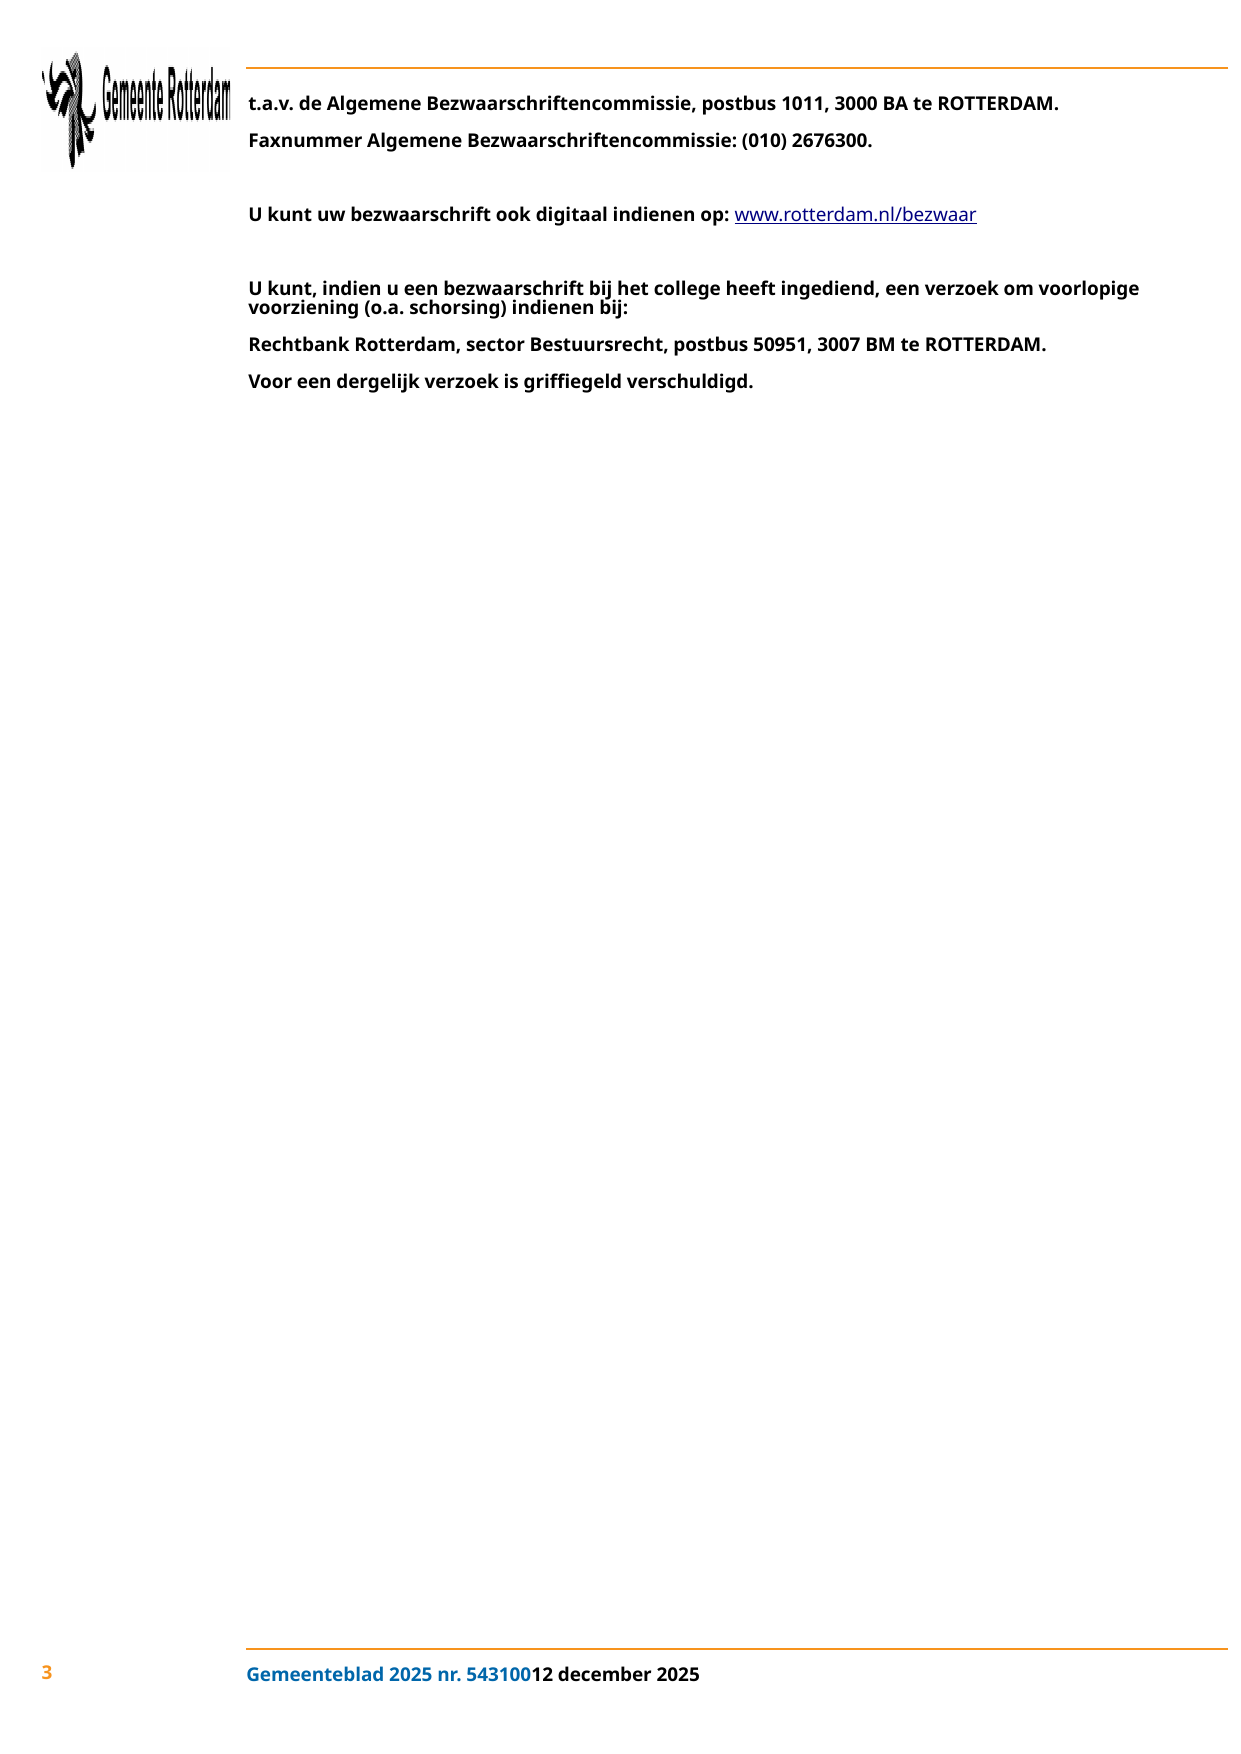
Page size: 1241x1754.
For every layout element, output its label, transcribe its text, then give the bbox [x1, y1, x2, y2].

text Voor een dergelijk verzoek is griffiegeld verschuldigd. [248, 373, 1152, 392]
text U kunt, indien u een bezwaarschrift bij het college heeft ingediend, een verzoek om voorlopige voorziening (o.a. schorsing) indienen bij: [248, 280, 1152, 318]
text Faxnummer Algemene Bezwaarschriftencommissie: (010) 2676300. [248, 132, 1152, 151]
text U kunt uw bezwaarschrift ook digitaal indienen op: www.rotterdam.nl/bezwaar [248, 206, 1152, 225]
picture [41, 47, 231, 172]
text Rechtbank Rotterdam, sector Bestuursrecht, postbus 50951, 3007 BM te ROTTERDAM. [248, 336, 1152, 355]
text t.a.v. de Algemene Bezwaarschriftencommissie, postbus 1011, 3000 BA te ROTTERDAM. [248, 95, 1152, 114]
